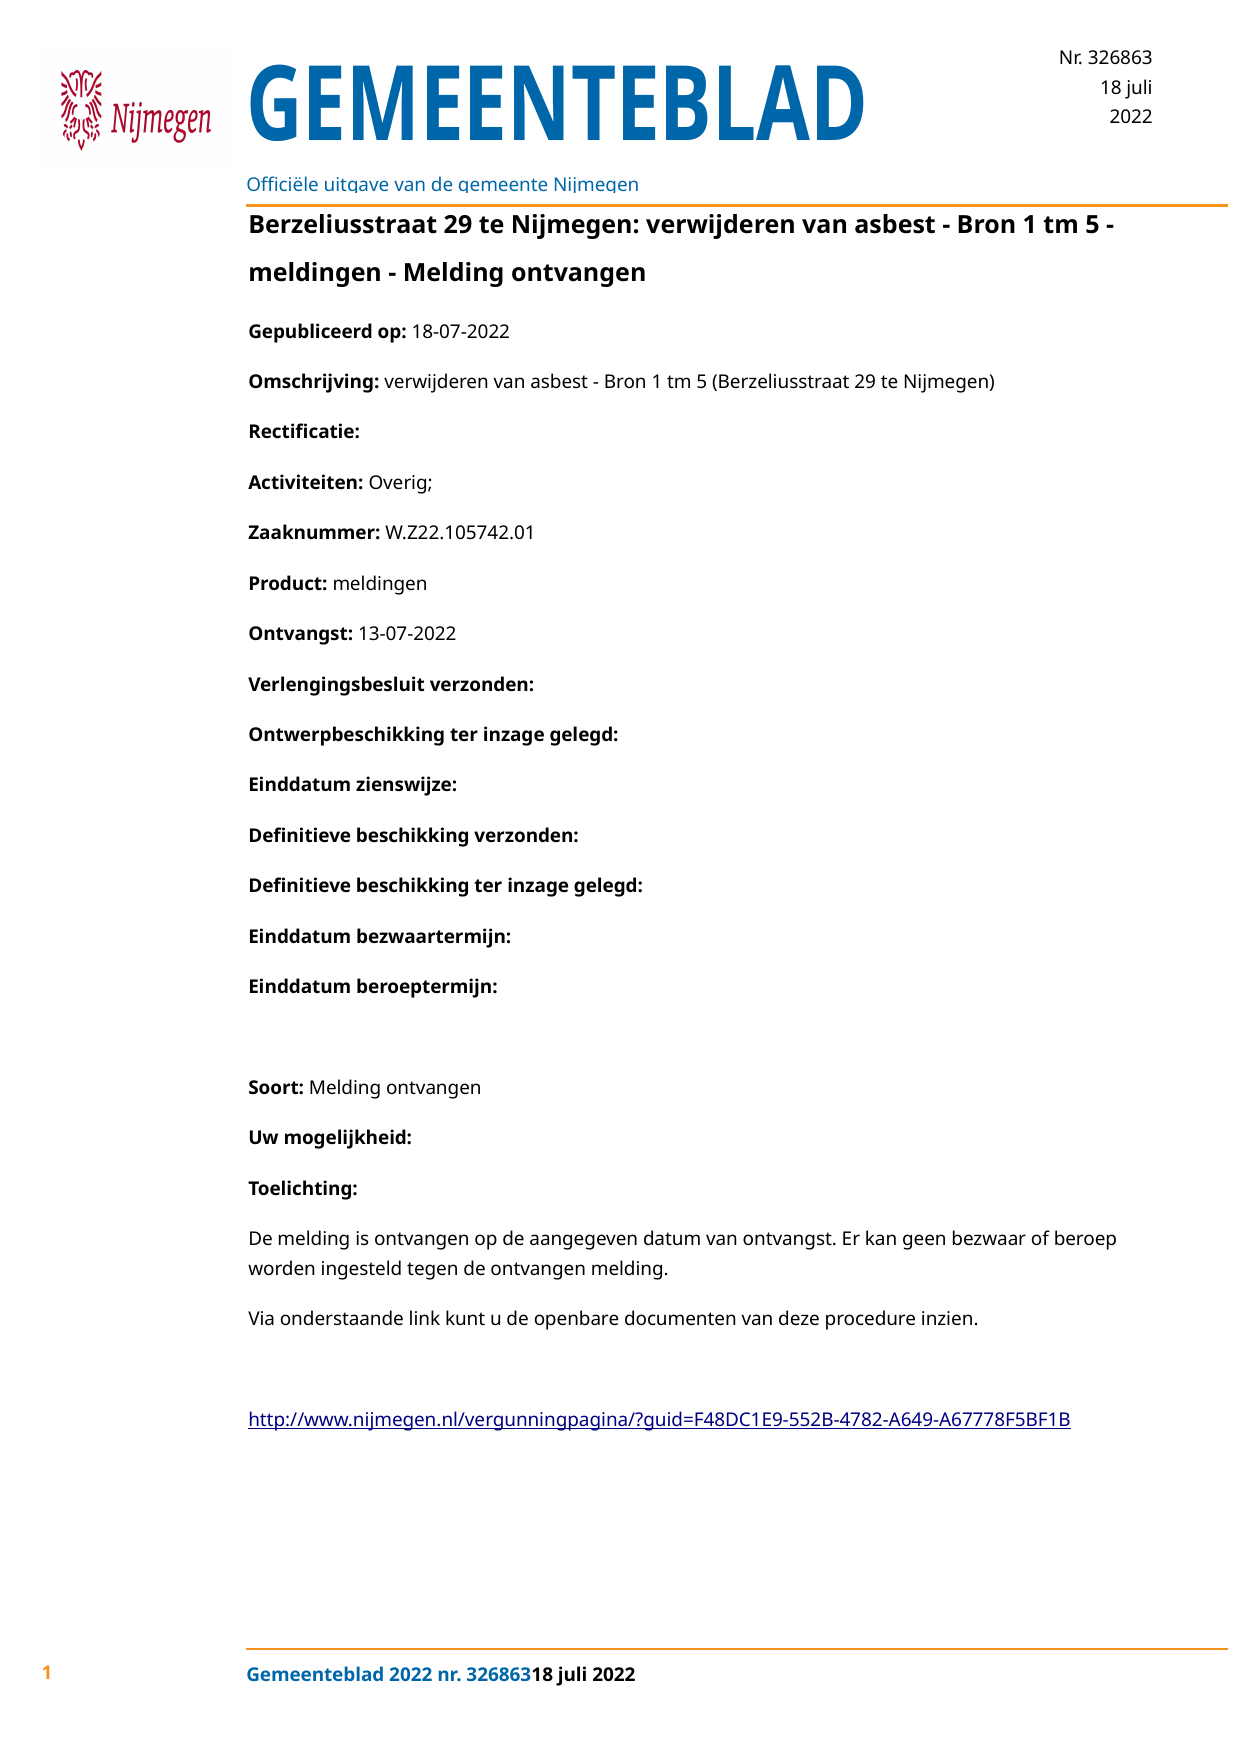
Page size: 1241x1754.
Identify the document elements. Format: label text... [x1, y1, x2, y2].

text Via onderstaande link kunt u de openbare documenten van deze procedure inzien. [248, 1305, 1152, 1331]
text Toelichting: [248, 1175, 1152, 1201]
text Einddatum zienswijze: [248, 772, 1152, 797]
text Uw mogelijkheid: [248, 1124, 1152, 1150]
text Ontwerpbeschikking ter inzage gelegd: [248, 721, 1152, 747]
text De melding is ontvangen op de aangegeven datum van ontvangst. Er kan geen bezwaar of beroep worden ingesteld tegen de ontvangen melding. [248, 1225, 1152, 1281]
text Activiteiten: Overig; [248, 469, 1152, 495]
text Zaaknummer: W.Z22.105742.01 [248, 519, 1152, 545]
text Verlengingsbesluit verzonden: [248, 671, 1152, 697]
text Definitieve beschikking ter inzage gelegd: [248, 872, 1152, 898]
text Einddatum beroeptermijn: [248, 973, 1152, 999]
text http://www.nijmegen.nl/vergunningpagina/?guid=F48DC1E9-552B-4782-A649-A67778F5BF1B [248, 1406, 1152, 1432]
text Berzeliusstraat 29 te Nijmegen: verwijderen van asbest - Bron 1 tm 5 - meldingen - Melding ontvangen [248, 207, 1152, 288]
text Einddatum bezwaartermijn: [248, 923, 1152, 949]
text Definitieve beschikking verzonden: [248, 822, 1152, 848]
picture [41, 47, 231, 172]
text Product: meldingen [248, 570, 1152, 596]
text Soort: Melding ontvangen [248, 1074, 1152, 1100]
text Ontvangst: 13-07-2022 [248, 620, 1152, 646]
text Gepubliceerd op: 18-07-2022 [248, 318, 1152, 344]
text Rectificatie: [248, 419, 1152, 444]
text Omschrijving: verwijderen van asbest - Bron 1 tm 5 (Berzeliusstraat 29 te Nijmegen) [248, 368, 1152, 394]
